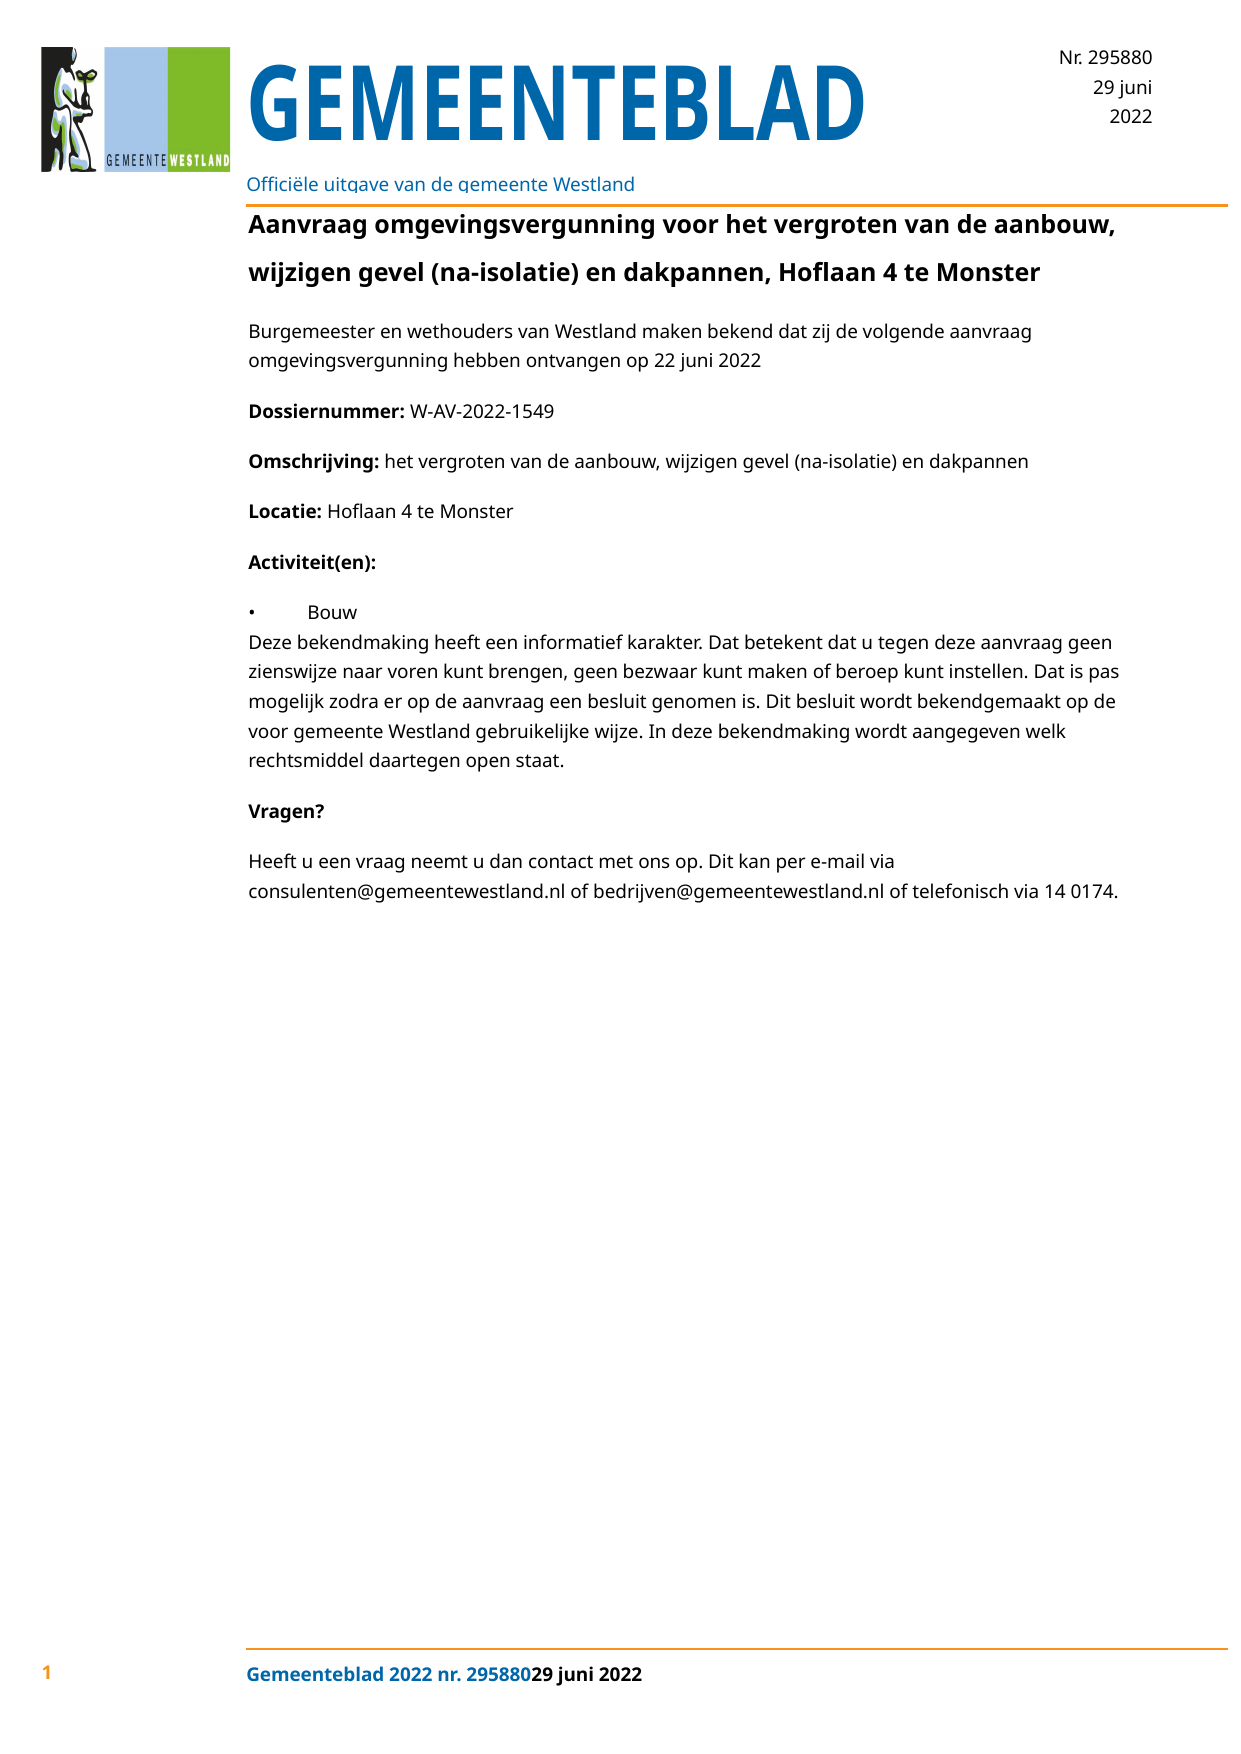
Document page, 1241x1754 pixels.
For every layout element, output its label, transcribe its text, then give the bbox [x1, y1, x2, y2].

text Heeft u een vraag neemt u dan contact met ons op. Dit kan per e-mail via consulenten@gemeentewestland.nl of bedrijven@gemeentewestland.nl of telefonisch via 14 0174. [248, 848, 1152, 904]
picture [41, 47, 231, 172]
text Vragen? [248, 798, 1152, 824]
text Burgemeester en wethouders van Westland maken bekend dat zij de volgende aanvraag omgevingsvergunning hebben ontvangen op 22 juni 2022 [248, 318, 1152, 373]
text Dossiernummer: W-AV-2022-1549 [248, 398, 1152, 424]
text Omschrijving: het vergroten van de aanbouw, wijzigen gevel (na-isolatie) en dakpannen [248, 448, 1152, 474]
text Locatie: Hoflaan 4 te Monster [248, 499, 1152, 524]
text Aanvraag omgevingsvergunning voor het vergroten van de aanbouw, wijzigen gevel (na-isolatie) en dakpannen, Hoflaan 4 te Monster [248, 207, 1152, 288]
list Bouw [248, 599, 1152, 625]
text Activiteit(en): [248, 549, 1152, 575]
text Deze bekendmaking heeft een informatief karakter. Dat betekent dat u tegen deze aanvraag geen zienswijze naar voren kunt brengen, geen bezwaar kunt maken of beroep kunt instellen. Dat is pas mogelijk zodra er op de aanvraag een besluit genomen is. Dit besluit wordt bekendgemaakt op de voor gemeente Westland gebruikelijke wijze. In deze bekendmaking wordt aangegeven welk rechtsmiddel daartegen open staat. [248, 629, 1152, 773]
